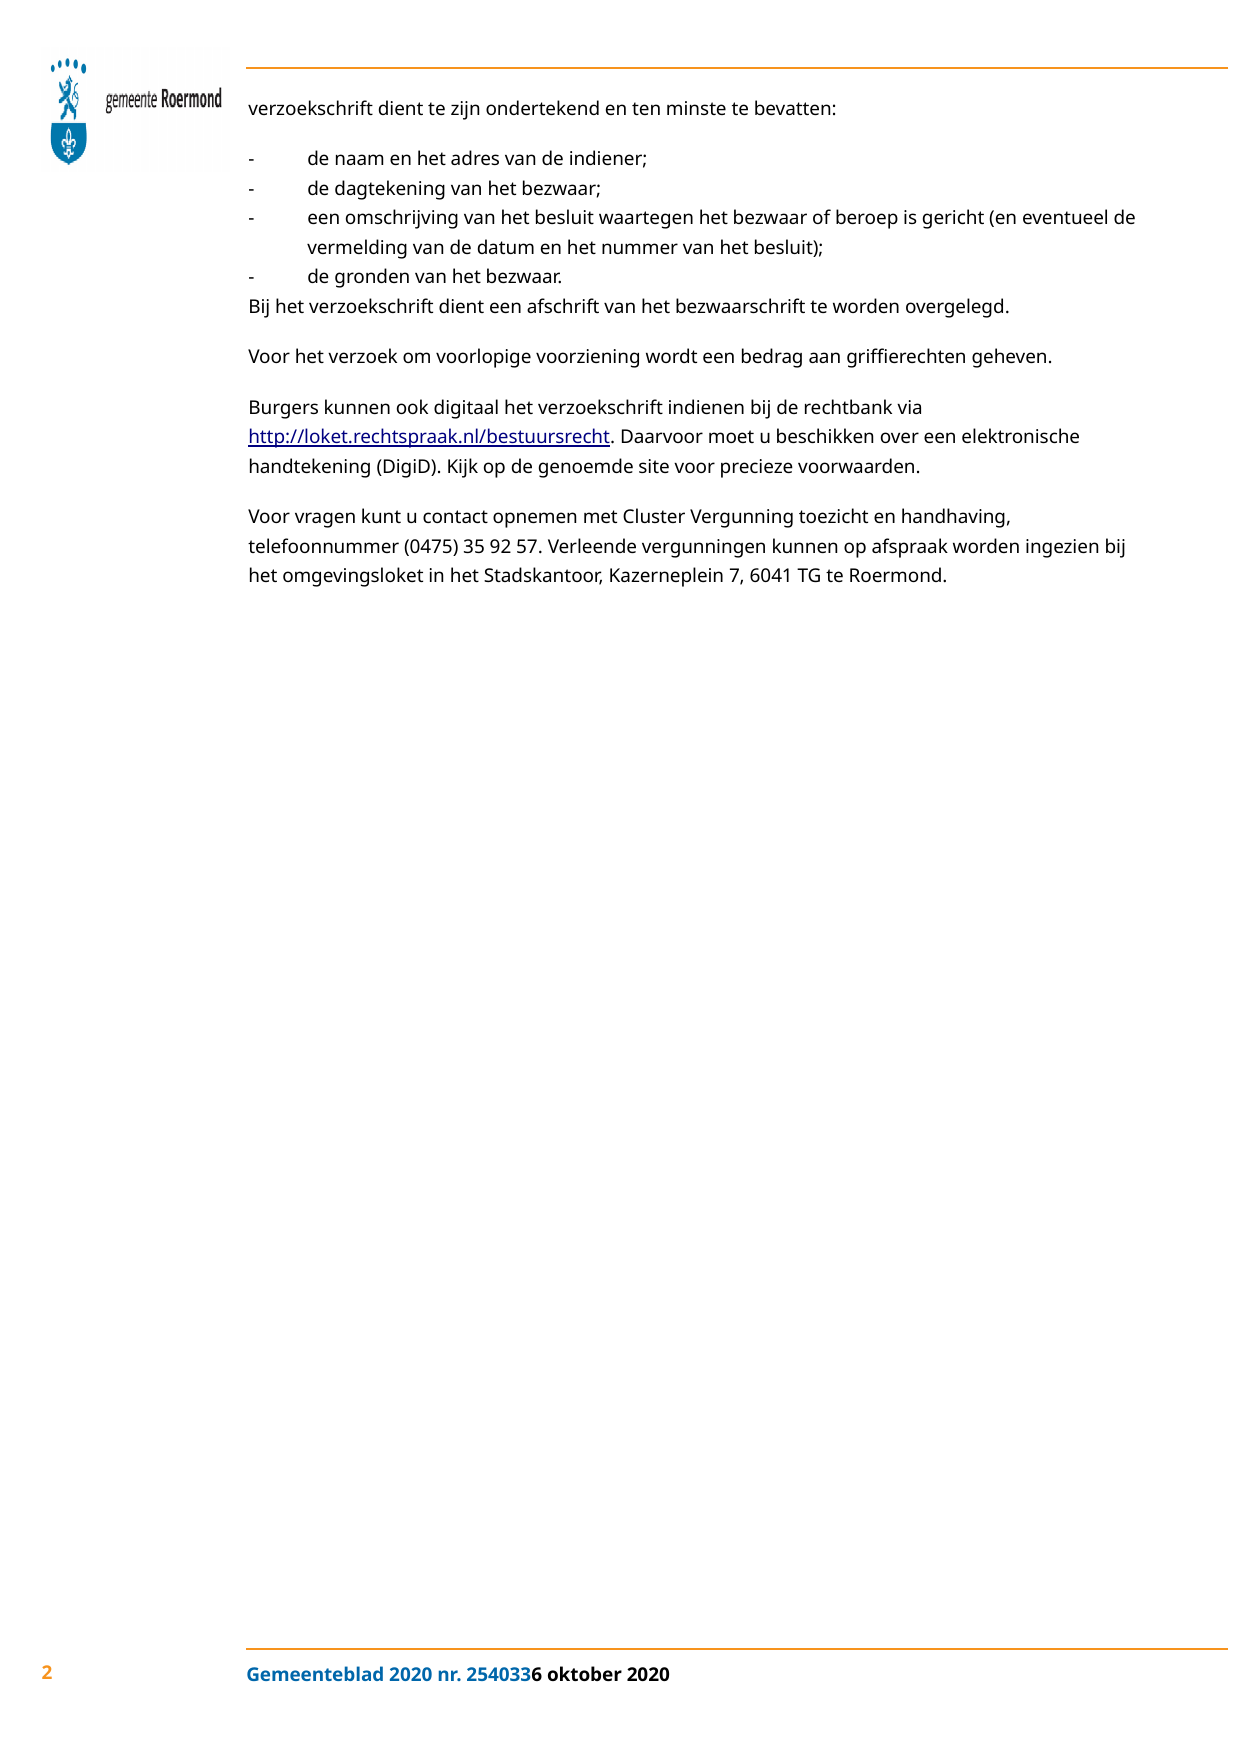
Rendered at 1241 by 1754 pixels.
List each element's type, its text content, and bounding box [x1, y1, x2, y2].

text Voor vragen kunt u contact opnemen met Cluster Vergunning toezicht en handhaving, telefoonnummer (0475) 35 92 57. Verleende vergunningen kunnen op afspraak worden ingezien bij het omgevingsloket in het Stadskantoor, Kazerneplein 7, 6041 TG te Roermond. [248, 503, 1152, 588]
text verzoekschrift dient te zijn ondertekend en ten minste te bevatten: [248, 95, 1152, 121]
list de dagtekening van het bezwaar; [248, 175, 1152, 201]
list de gronden van het bezwaar. [248, 263, 1152, 289]
list de naam en het adres van de indiener; [248, 145, 1152, 171]
text Voor het verzoek om voorlopige voorziening wordt een bedrag aan griffierechten geheven. [248, 343, 1152, 369]
text Bij het verzoekschrift dient een afschrift van het bezwaarschrift te worden overgelegd. [248, 293, 1152, 319]
list een omschrijving van het besluit waartegen het bezwaar of beroep is gericht (en eventueel de vermelding van de datum en het nummer van het besluit); [248, 204, 1152, 260]
text Burgers kunnen ook digitaal het verzoekschrift indienen bij de rechtbank via http://loket.rechtspraak.nl/bestuursrecht. Daarvoor moet u beschikken over een elektronische handtekening (DigiD). Kijk op de genoemde site voor precieze voorwaarden. [248, 394, 1152, 479]
picture [41, 47, 231, 172]
